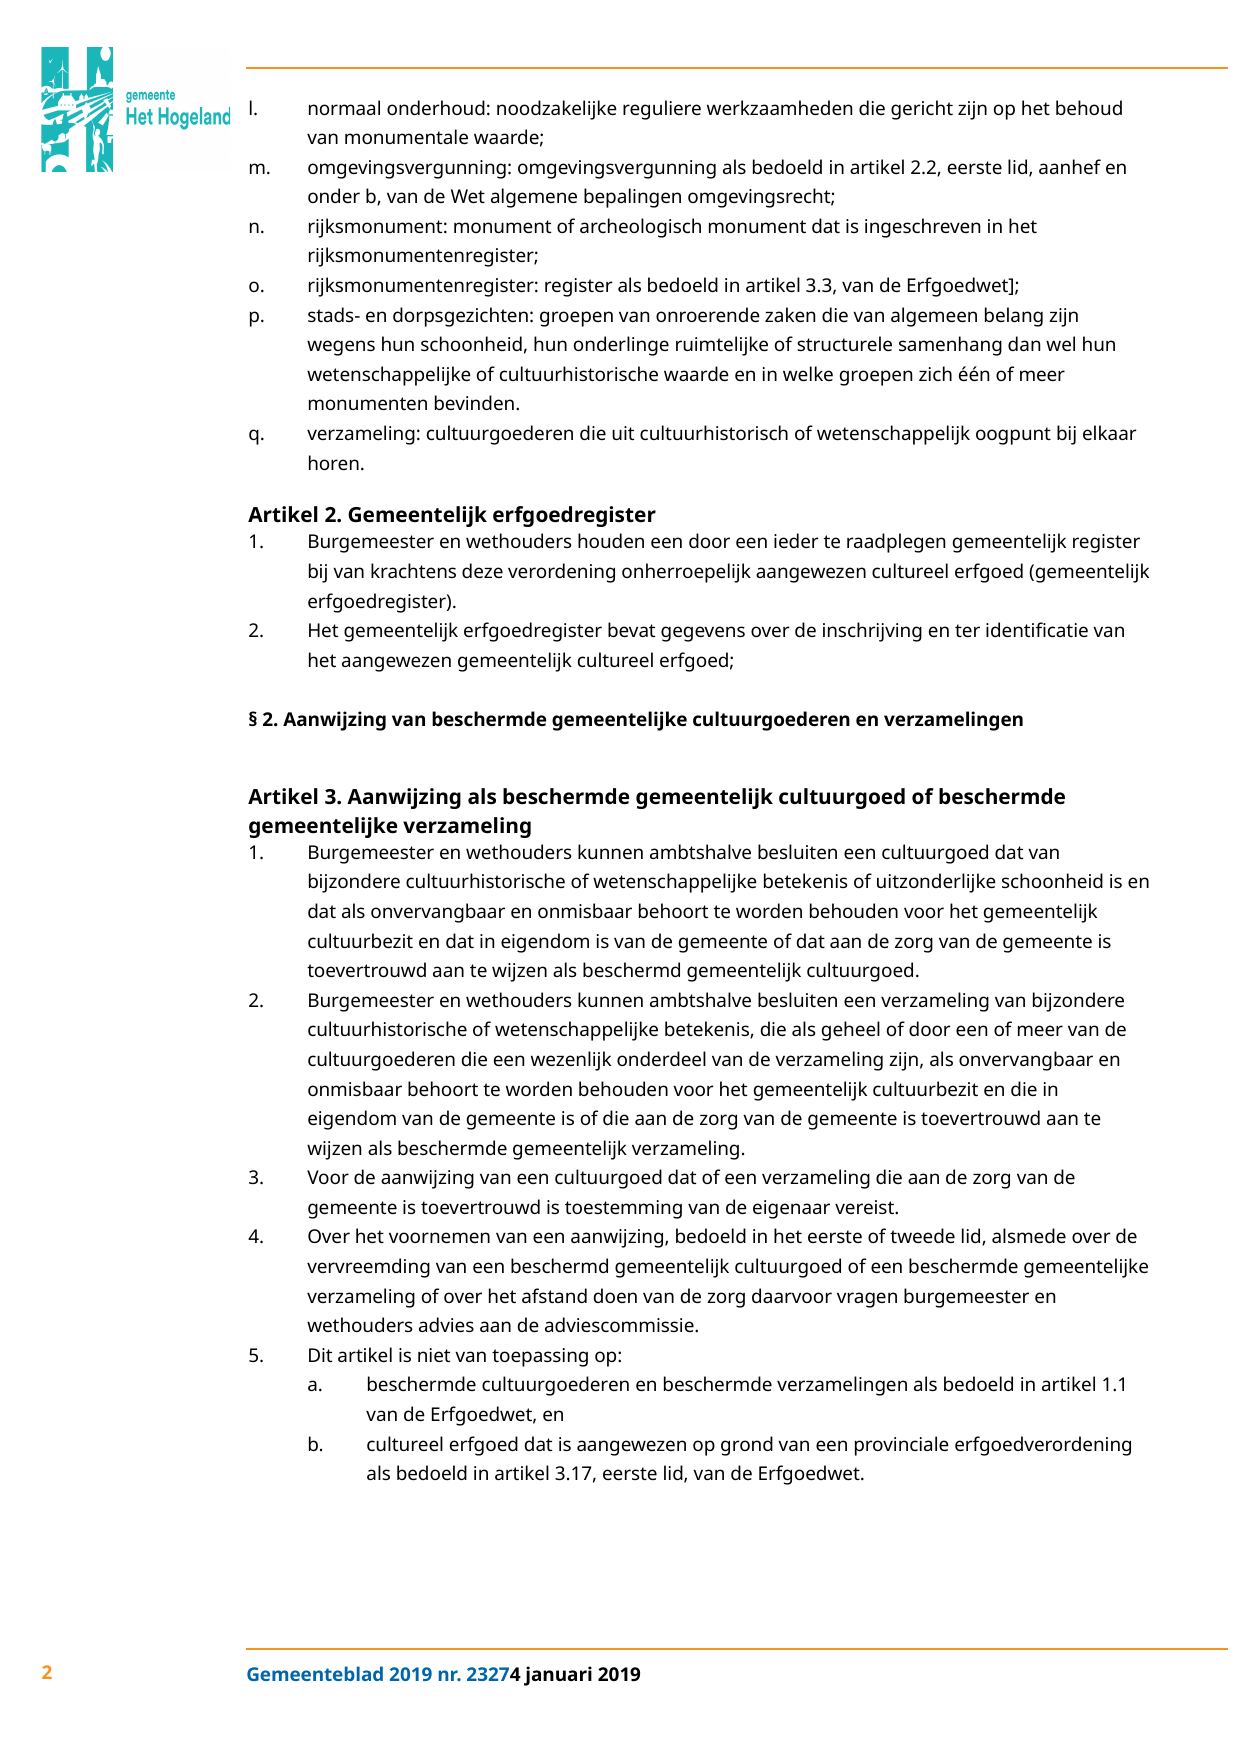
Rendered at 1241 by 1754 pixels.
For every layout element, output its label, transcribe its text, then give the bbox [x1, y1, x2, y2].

list cultureel erfgoed dat is aangewezen op grond van een provinciale erfgoedverordening als bedoeld in artikel 3.17, eerste lid, van de Erfgoedwet. [307, 1431, 1152, 1486]
text Artikel 2. Gemeentelijk erfgoedregister [248, 500, 1152, 529]
list Burgemeester en wethouders kunnen ambtshalve besluiten een verzameling van bijzondere cultuurhistorische of wetenschappelijke betekenis, die als geheel of door een of meer van de cultuurgoederen die een wezenlijk onderdeel van de verzameling zijn, als onvervangbaar en onmisbaar behoort te worden behouden voor het gemeentelijk cultuurbezit en die in eigendom van de gemeente is of die aan de zorg van de gemeente is toevertrouwd aan te wijzen als beschermde gemeentelijk verzameling. [248, 987, 1152, 1161]
list Burgemeester en wethouders houden een door een ieder te raadplegen gemeentelijk register bij van krachtens deze verordening onherroepelijk aangewezen cultureel erfgoed (gemeentelijk erfgoedregister). [248, 529, 1152, 613]
list Het gemeentelijk erfgoedregister bevat gegevens over de inschrijving en ter identificatie van het aangewezen gemeentelijk cultureel erfgoed; [248, 617, 1152, 673]
list normaal onderhoud: noodzakelijke reguliere werkzaamheden die gericht zijn op het behoud van monumentale waarde; [248, 95, 1152, 150]
text § 2. Aanwijzing van beschermde gemeentelijke cultuurgoederen en verzamelingen [248, 706, 1152, 732]
list Dit artikel is niet van toepassing op: [248, 1342, 1152, 1368]
picture [41, 47, 231, 172]
list stads- en dorpsgezichten: groepen van onroerende zaken die van algemeen belang zijn wegens hun schoonheid, hun onderlinge ruimtelijke of structurele samenhang dan wel hun wetenschappelijke of cultuurhistorische waarde en in welke groepen zich één of meer monumenten bevinden. [248, 302, 1152, 416]
list beschermde cultuurgoederen en beschermde verzamelingen als bedoeld in artikel 1.1 van de Erfgoedwet, en [307, 1372, 1152, 1427]
text Artikel 3. Aanwijzing als beschermde gemeentelijk cultuurgoed of beschermde gemeentelijke verzameling [248, 782, 1152, 839]
list rijksmonumentenregister: register als bedoeld in artikel 3.3, van de Erfgoedwet]; [248, 272, 1152, 298]
list Voor de aanwijzing van een cultuurgoed dat of een verzameling die aan de zorg van de gemeente is toevertrouwd is toestemming van de eigenaar vereist. [248, 1164, 1152, 1220]
list verzameling: cultuurgoederen die uit cultuurhistorisch of wetenschappelijk oogpunt bij elkaar horen. [248, 420, 1152, 476]
list rijksmonument: monument of archeologisch monument dat is ingeschreven in het rijksmonumentenregister; [248, 213, 1152, 268]
list Burgemeester en wethouders kunnen ambtshalve besluiten een cultuurgoed dat van bijzondere cultuurhistorische of wetenschappelijke betekenis of uitzonderlijke schoonheid is en dat als onvervangbaar en onmisbaar behoort te worden behouden voor het gemeentelijk cultuurbezit en dat in eigendom is van de gemeente of dat aan de zorg van de gemeente is toevertrouwd aan te wijzen als beschermd gemeentelijk cultuurgoed. [248, 839, 1152, 983]
list omgevingsvergunning: omgevingsvergunning als bedoeld in artikel 2.2, eerste lid, aanhef en onder b, van de Wet algemene bepalingen omgevingsrecht; [248, 154, 1152, 209]
list Over het voornemen van een aanwijzing, bedoeld in het eerste of tweede lid, alsmede over de vervreemding van een beschermd gemeentelijk cultuurgoed of een beschermde gemeentelijke verzameling of over het afstand doen van de zorg daarvoor vragen burgemeester en wethouders advies aan de adviescommissie. [248, 1224, 1152, 1338]
